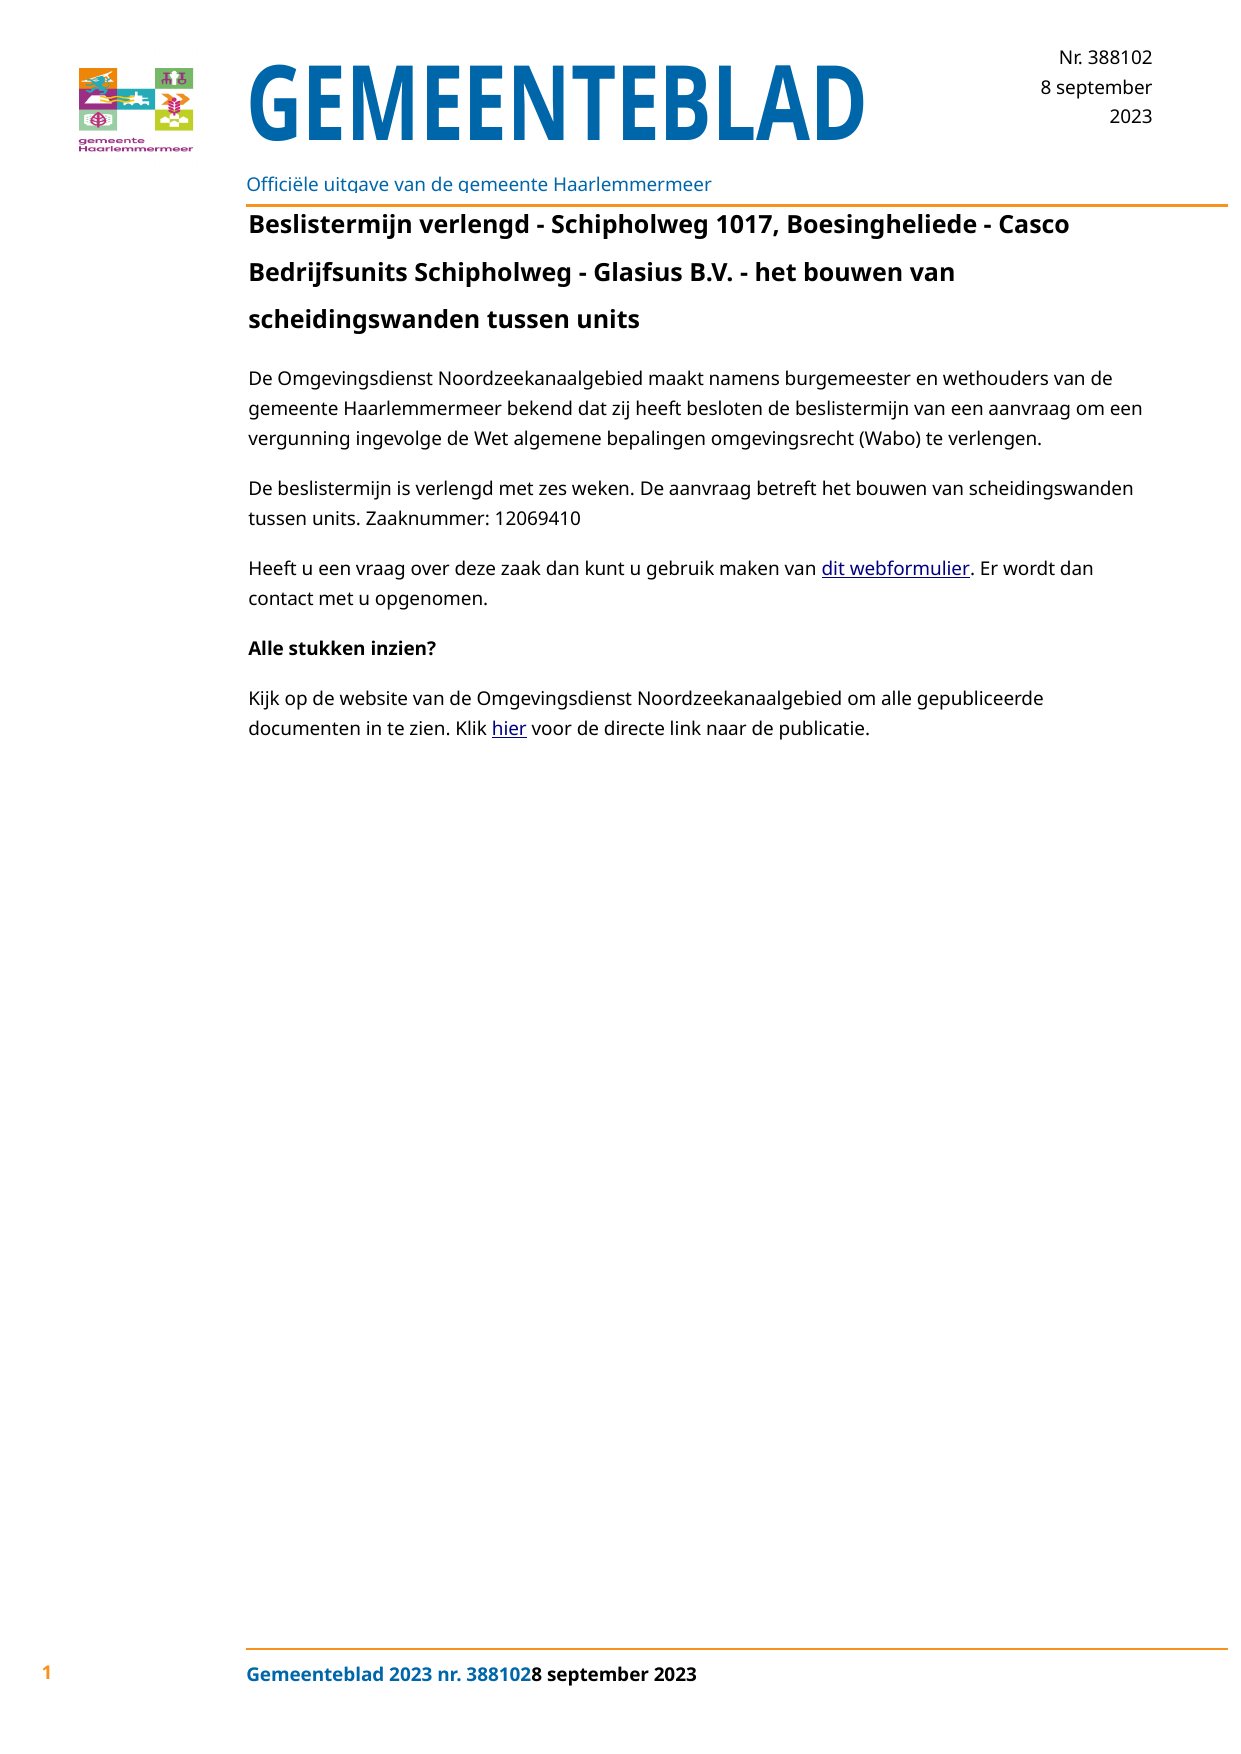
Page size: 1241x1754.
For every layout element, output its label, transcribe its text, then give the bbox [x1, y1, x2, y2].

text Kijk op de website van de Omgevingsdienst Noordzeekanaalgebied om alle gepubliceerde documenten in te zien. Klik hier voor de directe link naar de publicatie. [248, 686, 1152, 741]
text De Omgevingsdienst Noordzeekanaalgebied maakt namens burgemeester en wethouders van de gemeente Haarlemmermeer bekend dat zij heeft besloten de beslistermijn van een aanvraag om een vergunning ingevolge de Wet algemene bepalingen omgevingsrecht (Wabo) te verlengen. [248, 366, 1152, 450]
picture [41, 47, 231, 172]
text Beslistermijn verlengd - Schipholweg 1017, Boesingheliede - Casco Bedrijfsunits Schipholweg - Glasius B.V. - het bouwen van scheidingswanden tussen units [248, 207, 1152, 336]
text De beslistermijn is verlengd met zes weken. De aanvraag betreft het bouwen van scheidingswanden tussen units. Zaaknummer: 12069410 [248, 475, 1152, 530]
text Alle stukken inzien? [248, 635, 1152, 661]
text Heeft u een vraag over deze zaak dan kunt u gebruik maken van dit webformulier. Er wordt dan contact met u opgenomen. [248, 555, 1152, 610]
